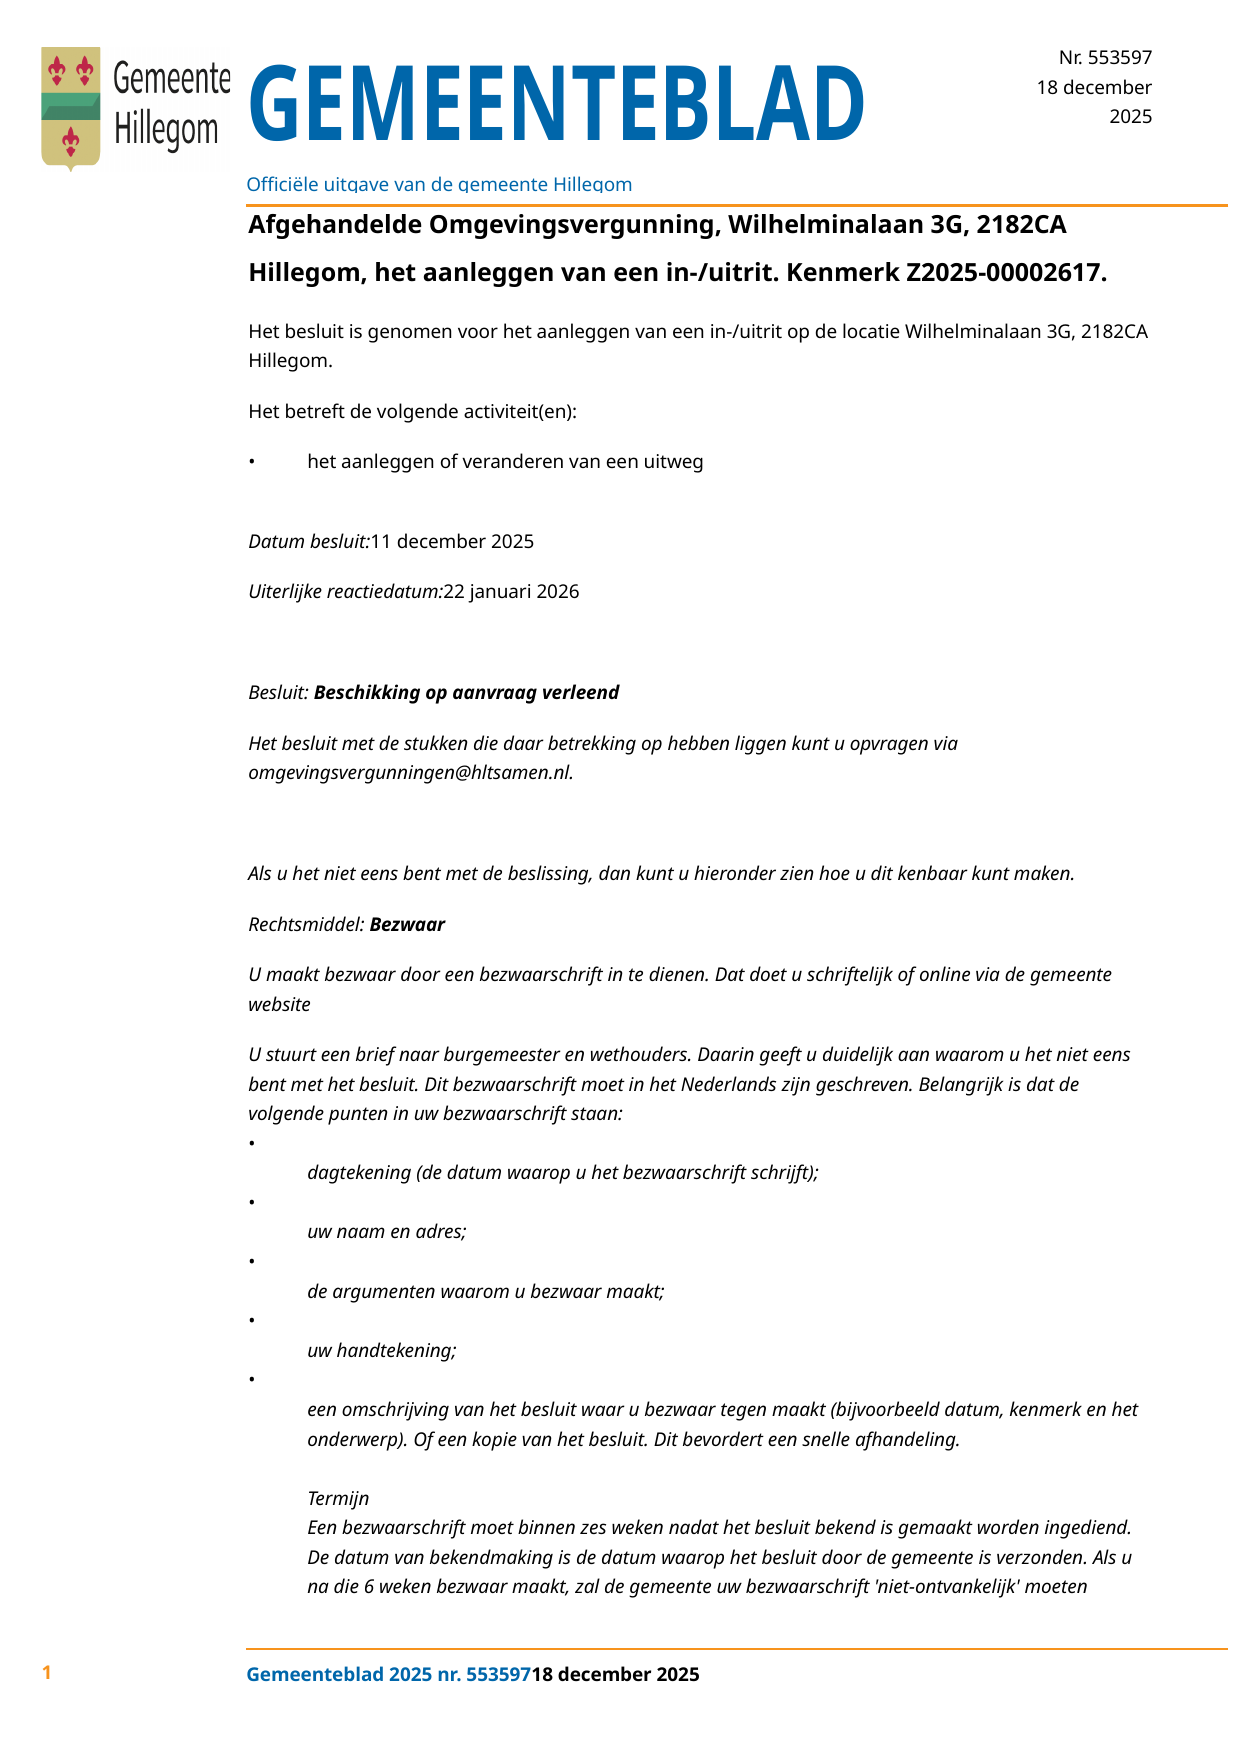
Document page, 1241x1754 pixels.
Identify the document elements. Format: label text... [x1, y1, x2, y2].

list het aanleggen of veranderen van een uitweg [248, 448, 1152, 474]
text Uiterlijke reactiedatum:22 januari 2026 [248, 579, 1152, 604]
text U stuurt een brief naar burgemeester en wethouders. Daarin geeft u duidelijk aan waarom u het niet eens bent met het besluit. Dit bezwaarschrift moet in het Nederlands zijn geschreven. Belangrijk is dat de volgende punten in uw bezwaarschrift staan: [248, 1041, 1152, 1126]
list Termijn [248, 1485, 1152, 1511]
list de argumenten waarom u bezwaar maakt; [248, 1278, 1152, 1304]
list uw handtekening; [248, 1337, 1152, 1363]
list een omschrijving van het besluit waar u bezwaar tegen maakt (bijvoorbeeld datum, kenmerk en het onderwerp). Of een kopie van het besluit. Dit bevordert een snelle afhandeling. [248, 1396, 1152, 1452]
list dagtekening (de datum waarop u het bezwaarschrift schrijft); [248, 1159, 1152, 1185]
text Het betreft de volgende activiteit(en): [248, 398, 1152, 424]
text Het besluit is genomen voor het aanleggen van een in-/uitrit op de locatie Wilhelminalaan 3G, 2182CA Hillegom. [248, 318, 1152, 373]
list uw naam en adres; [248, 1219, 1152, 1244]
text Besluit: Beschikking op aanvraag verleend [248, 679, 1152, 705]
text Als u het niet eens bent met de beslissing, dan kunt u hieronder zien hoe u dit kenbaar kunt maken. [248, 860, 1152, 886]
text Afgehandelde Omgevingsvergunning, Wilhelminalaan 3G, 2182CA Hillegom, het aanleggen van een in-/uitrit. Kenmerk Z2025-00002617. [248, 207, 1152, 288]
text U maakt bezwaar door een bezwaarschrift in te dienen. Dat doet u schriftelijk of online via de gemeente website [248, 961, 1152, 1017]
text Datum besluit:11 december 2025 [248, 528, 1152, 554]
picture [41, 47, 231, 172]
text Het besluit met de stukken die daar betrekking op hebben liggen kunt u opvragen via omgevingsvergunningen@hltsamen.nl. [248, 730, 1152, 785]
list Een bezwaarschrift moet binnen zes weken nadat het besluit bekend is gemaakt worden ingediend. De datum van bekendmaking is de datum waarop het besluit door de gemeente is verzonden. Als u na die 6 weken bezwaar maakt, zal de gemeente uw bezwaarschrift 'niet-ontvankelijk' moeten [248, 1514, 1152, 1599]
text Rechtsmiddel: Bezwaar [248, 911, 1152, 937]
